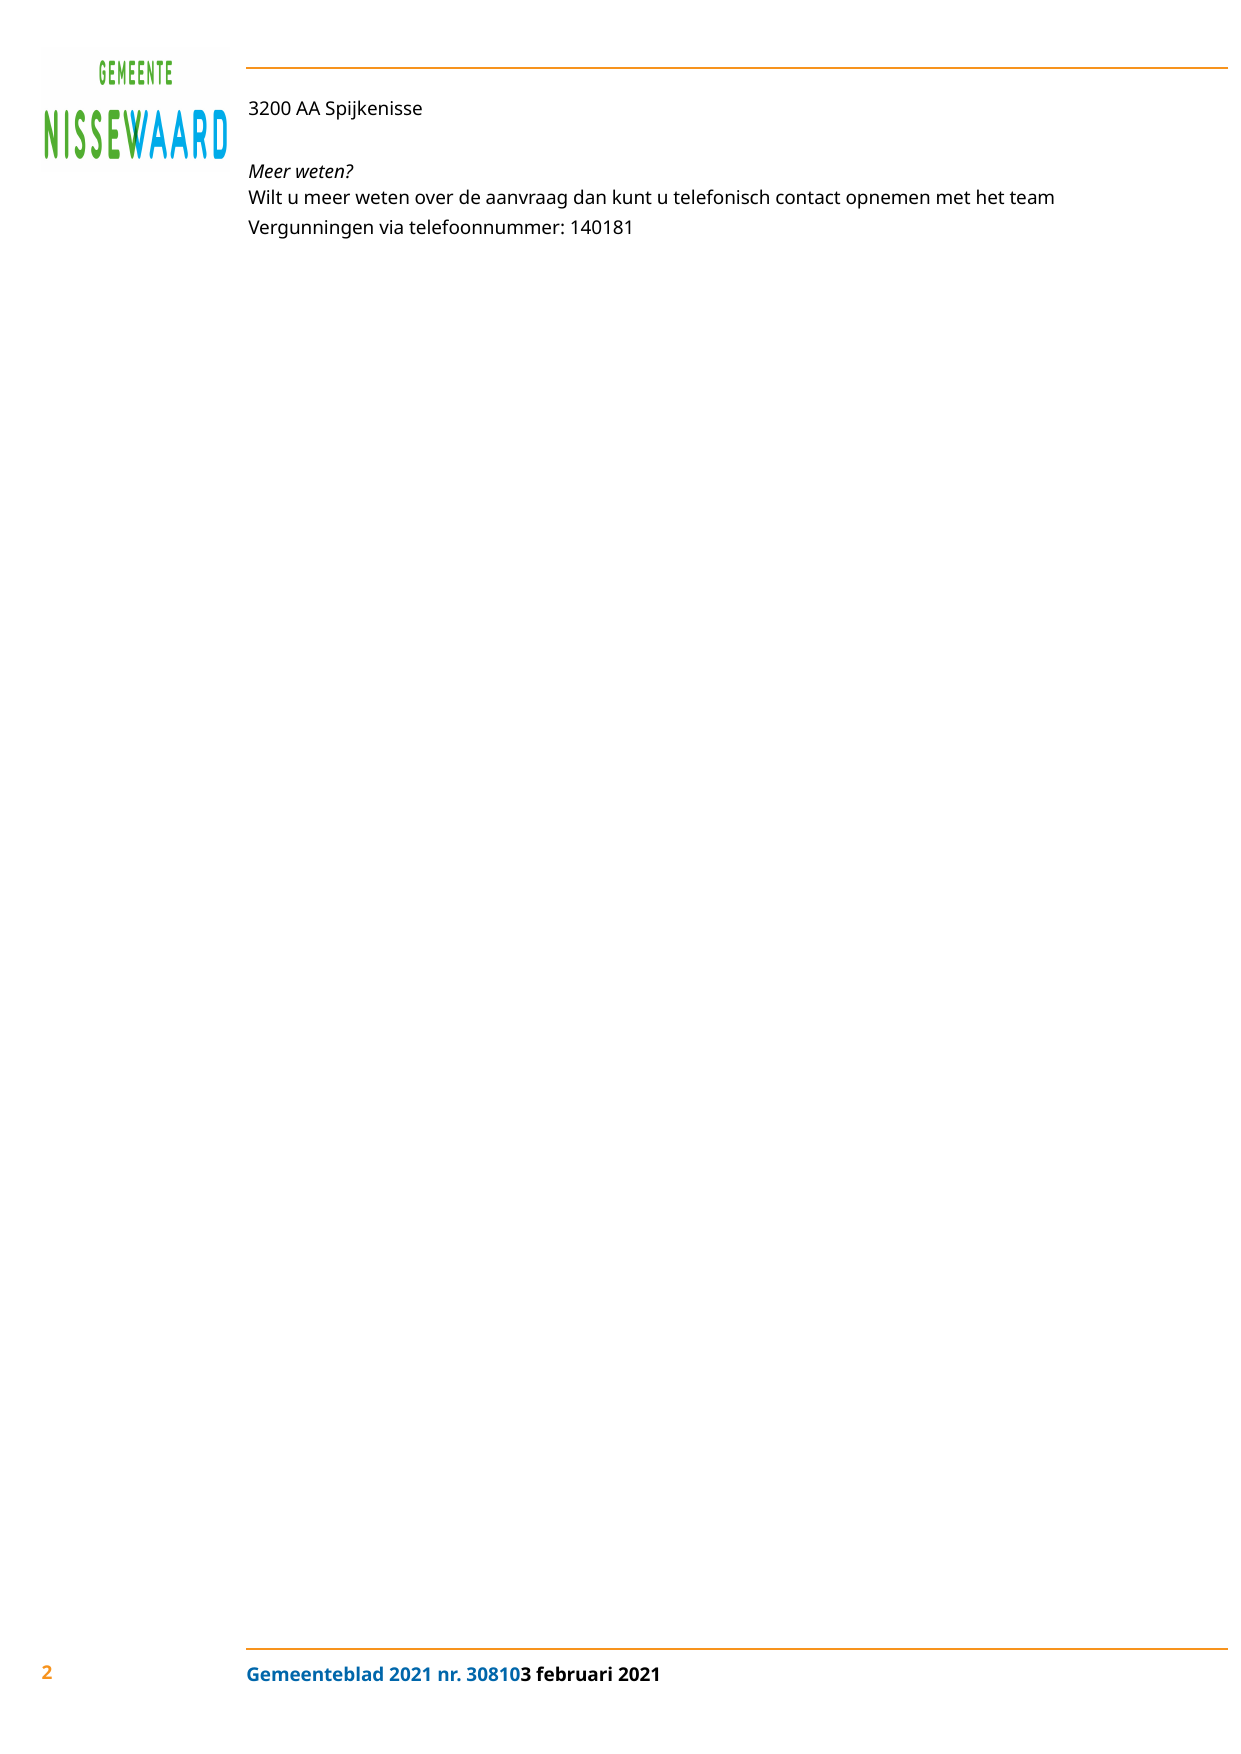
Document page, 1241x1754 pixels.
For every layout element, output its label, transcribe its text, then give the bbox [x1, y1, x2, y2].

text Meer weten? [248, 159, 1152, 184]
text 3200 AA Spijkenisse [248, 95, 1152, 121]
picture [41, 47, 231, 172]
text Wilt u meer weten over de aanvraag dan kunt u telefonisch contact opnemen met het team Vergunningen via telefoonnummer: 140181 [248, 184, 1152, 240]
